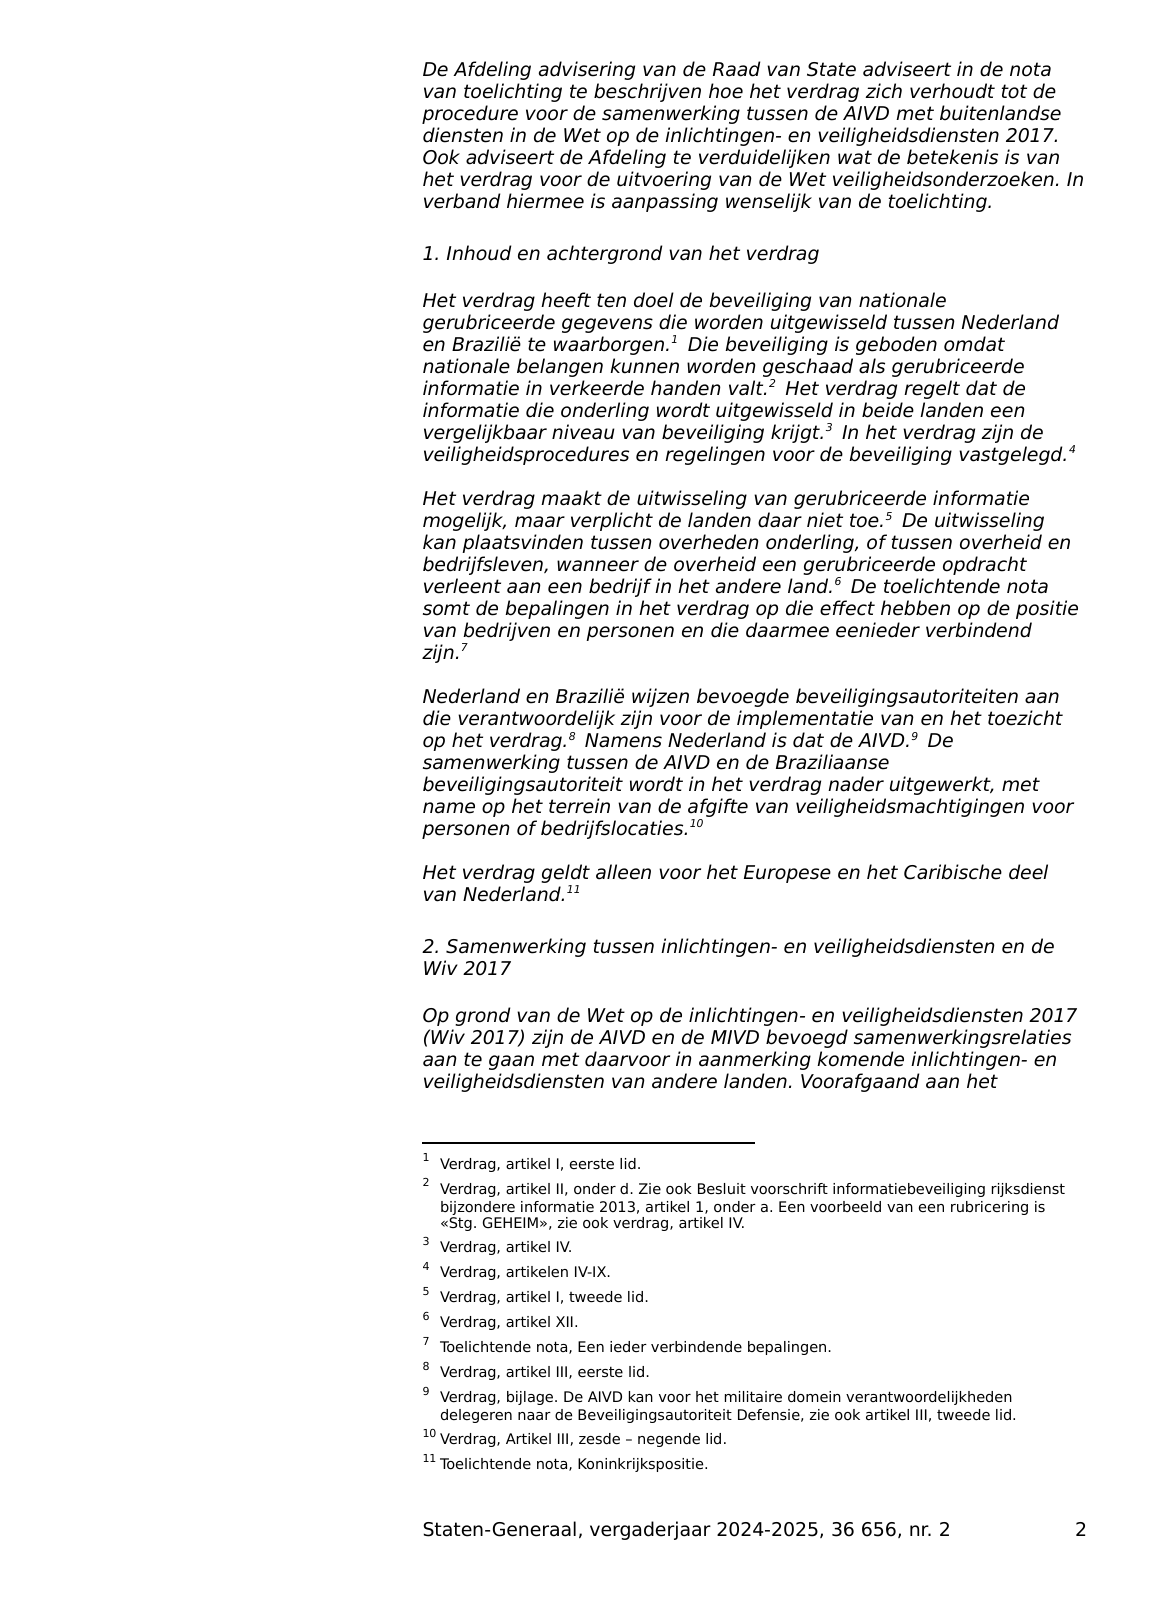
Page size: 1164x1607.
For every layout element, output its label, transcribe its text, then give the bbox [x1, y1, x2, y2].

text Het verdrag heeft ten doel de beveiliging van nationale gerubriceerde gegevens die worden uitgewisseld tussen Nederland en Brazilië te waarborgen. Die beveiliging is geboden omdat nationale belangen kunnen worden geschaad als gerubriceerde informatie in verkeerde handen valt. Het verdrag regelt dat de informatie die onderling wordt uitgewisseld in beide landen een vergelijkbaar niveau van beveiliging krijgt. In het verdrag zijn de veiligheidsprocedures en regelingen voor de beveiliging vastgelegd. [422, 290, 1087, 466]
text Nederland en Brazilië wijzen bevoegde beveiligingsautoriteiten aan die verantwoordelijk zijn voor de implementatie van en het toezicht op het verdrag. Namens Nederland is dat de AIVD. De samenwerking tussen de AIVD en de Braziliaanse beveiligingsautoriteit wordt in het verdrag nader uitgewerkt, met name op het terrein van de afgifte van veiligheidsmachtigingen voor personen of bedrijfslocaties. [422, 686, 1087, 840]
subtitle 2. Samenwerking tussen inlichtingen- en veiligheidsdiensten en de Wiv 2017 [422, 936, 1087, 980]
text Toelichtende nota, Koninkrijkspositie. [422, 1452, 1087, 1474]
text Verdrag, Artikel III, zesde – negende lid. [422, 1427, 1087, 1449]
text Het verdrag geldt alleen voor het Europese en het Caribische deel van Nederland. [422, 862, 1087, 906]
text Het verdrag maakt de uitwisseling van gerubriceerde informatie mogelijk, maar verplicht de landen daar niet toe. De uitwisseling kan plaatsvinden tussen overheden onderling, of tussen overheid en bedrijfsleven, wanneer de overheid een gerubriceerde opdracht verleent aan een bedrijf in het andere land. De toelichtende nota somt de bepalingen in het verdrag op die effect hebben op de positie van bedrijven en personen en die daarmee eenieder verbindend zijn. [422, 488, 1087, 664]
text Verdrag, artikel II, onder d. Zie ook Besluit voorschrift informatiebeveiliging rijksdienst bijzondere informatie 2013, artikel 1, onder a. Een voorbeeld van een rubricering is «Stg. GEHEIM», zie ook verdrag, artikel IV. [422, 1177, 1087, 1232]
text Verdrag, artikel I, eerste lid. [422, 1152, 1087, 1174]
text Verdrag, artikel IV. [422, 1235, 1087, 1257]
subtitle 1. Inhoud en achtergrond van het verdrag [422, 243, 1087, 265]
text Verdrag, artikel III, eerste lid. [422, 1360, 1087, 1382]
text Verdrag, artikel I, tweede lid. [422, 1285, 1087, 1307]
text Op grond van de Wet op de inlichtingen- en veiligheidsdiensten 2017 (Wiv 2017) zijn de AIVD en de MIVD bevoegd samenwerkingsrelaties aan te gaan met daarvoor in aanmerking komende inlichtingen- en veiligheidsdiensten van andere landen. Voorafgaand aan het [422, 1005, 1087, 1093]
text Verdrag, bijlage. De AIVD kan voor het militaire domein verantwoordelijkheden delegeren naar de Beveiligingsautoriteit Defensie, zie ook artikel III, tweede lid. [422, 1385, 1087, 1424]
text Toelichtende nota, Een ieder verbindende bepalingen. [422, 1335, 1087, 1357]
text Verdrag, artikel XII. [422, 1310, 1087, 1332]
text Verdrag, artikelen IV-IX. [422, 1260, 1087, 1282]
text De Afdeling advisering van de Raad van State adviseert in de nota van toelichting te beschrijven hoe het verdrag zich verhoudt tot de procedure voor de samenwerking tussen de AIVD met buitenlandse diensten in de Wet op de inlichtingen- en veiligheidsdiensten 2017. Ook adviseert de Afdeling te verduidelijken wat de betekenis is van het verdrag voor de uitvoering van de Wet veiligheidsonderzoeken. In verband hiermee is aanpassing wenselijk van de toelichting. [422, 59, 1087, 213]
